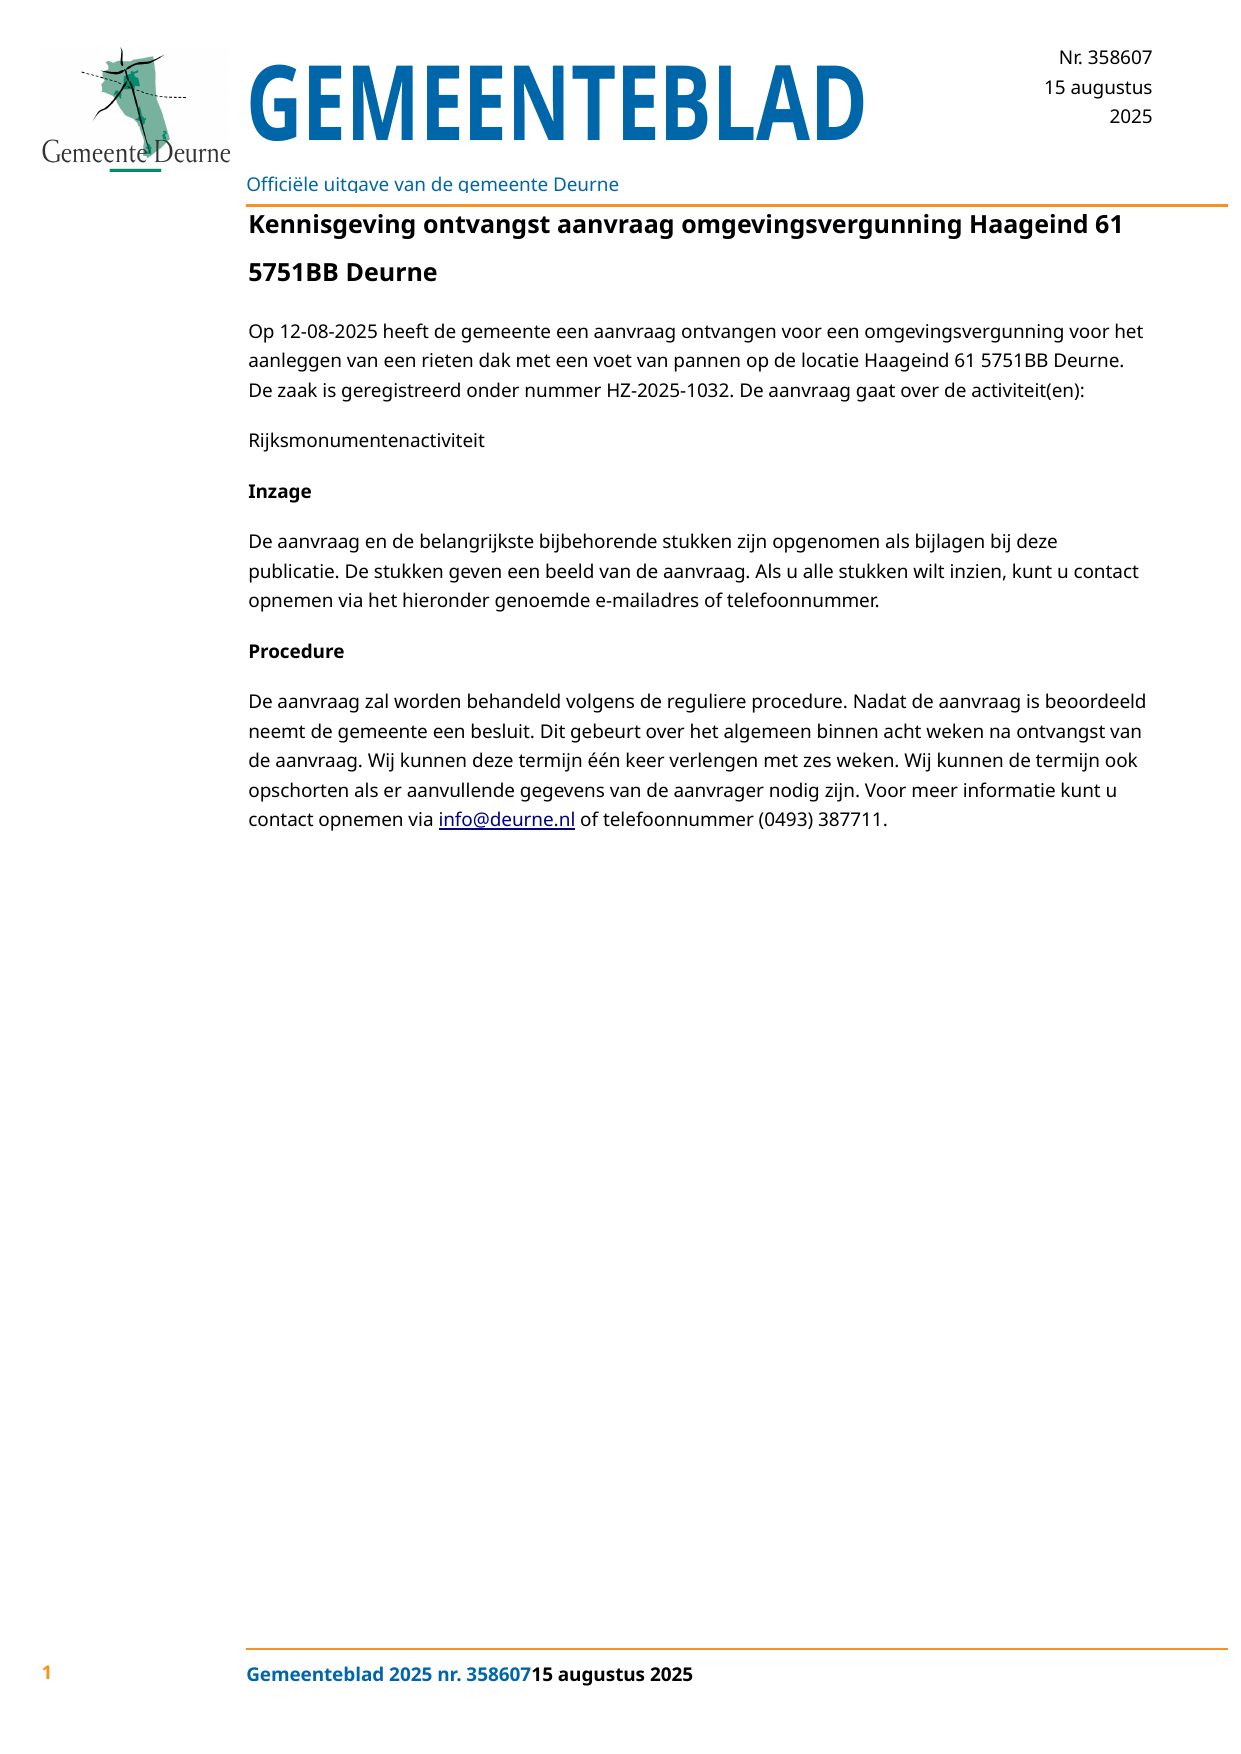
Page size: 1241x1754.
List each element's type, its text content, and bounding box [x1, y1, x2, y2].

text Op 12-08-2025 heeft de gemeente een aanvraag ontvangen voor een omgevingsvergunning voor het aanleggen van een rieten dak met een voet van pannen op de locatie Haageind 61 5751BB Deurne. De zaak is geregistreerd onder nummer HZ-2025-1032. De aanvraag gaat over de activiteit(en): [248, 318, 1152, 403]
text De aanvraag en de belangrijkste bijbehorende stukken zijn opgenomen als bijlagen bij deze publicatie. De stukken geven een beeld van de aanvraag. Als u alle stukken wilt inzien, kunt u contact opnemen via het hieronder genoemde e-mailadres of telefoonnummer. [248, 528, 1152, 613]
picture [41, 47, 231, 172]
text Inzage [248, 478, 1152, 504]
text De aanvraag zal worden behandeld volgens de reguliere procedure. Nadat de aanvraag is beoordeeld neemt de gemeente een besluit. Dit gebeurt over het algemeen binnen acht weken na ontvangst van de aanvraag. Wij kunnen deze termijn één keer verlengen met zes weken. Wij kunnen de termijn ook opschorten als er aanvullende gegevens van de aanvrager nodig zijn. Voor meer informatie kunt u contact opnemen via info@deurne.nl of telefoonnummer (0493) 387711. [248, 688, 1152, 832]
text Rijksmonumentenactiviteit [248, 427, 1152, 453]
text Procedure [248, 638, 1152, 664]
text Kennisgeving ontvangst aanvraag omgevingsvergunning Haageind 61 5751BB Deurne [248, 207, 1152, 288]
